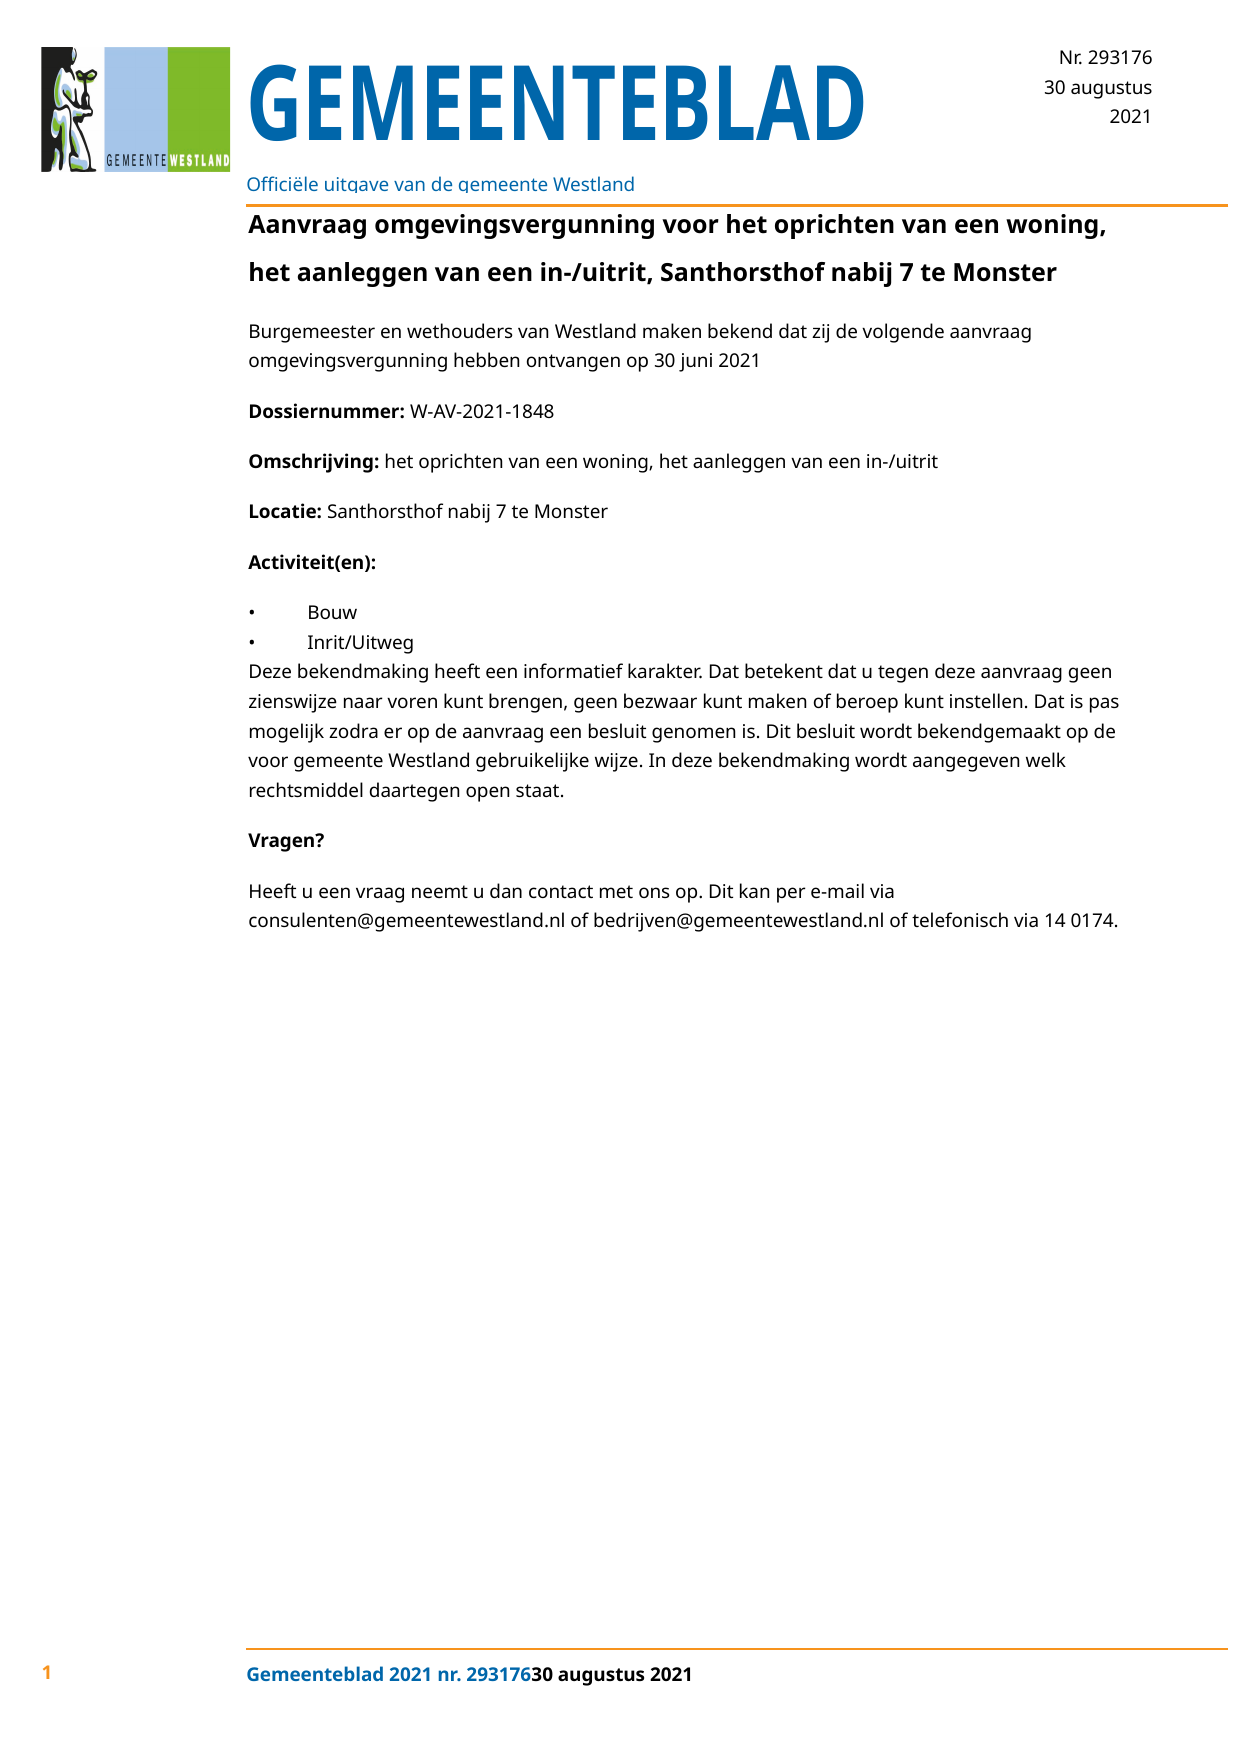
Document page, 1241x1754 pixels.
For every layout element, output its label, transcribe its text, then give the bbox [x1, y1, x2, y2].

text Omschrijving: het oprichten van een woning, het aanleggen van een in-/uitrit [248, 448, 1152, 474]
text Aanvraag omgevingsvergunning voor het oprichten van een woning, het aanleggen van een in-/uitrit, Santhorsthof nabij 7 te Monster [248, 207, 1152, 288]
list Inrit/Uitweg [248, 629, 1152, 655]
text Vragen? [248, 827, 1152, 853]
text Dossiernummer: W-AV-2021-1848 [248, 398, 1152, 424]
text Burgemeester en wethouders van Westland maken bekend dat zij de volgende aanvraag omgevingsvergunning hebben ontvangen op 30 juni 2021 [248, 318, 1152, 373]
picture [41, 47, 231, 172]
text Activiteit(en): [248, 549, 1152, 575]
list Bouw [248, 599, 1152, 625]
text Locatie: Santhorsthof nabij 7 te Monster [248, 499, 1152, 524]
text Heeft u een vraag neemt u dan contact met ons op. Dit kan per e-mail via consulenten@gemeentewestland.nl of bedrijven@gemeentewestland.nl of telefonisch via 14 0174. [248, 878, 1152, 933]
text Deze bekendmaking heeft een informatief karakter. Dat betekent dat u tegen deze aanvraag geen zienswijze naar voren kunt brengen, geen bezwaar kunt maken of beroep kunt instellen. Dat is pas mogelijk zodra er op de aanvraag een besluit genomen is. Dit besluit wordt bekendgemaakt op de voor gemeente Westland gebruikelijke wijze. In deze bekendmaking wordt aangegeven welk rechtsmiddel daartegen open staat. [248, 659, 1152, 803]
